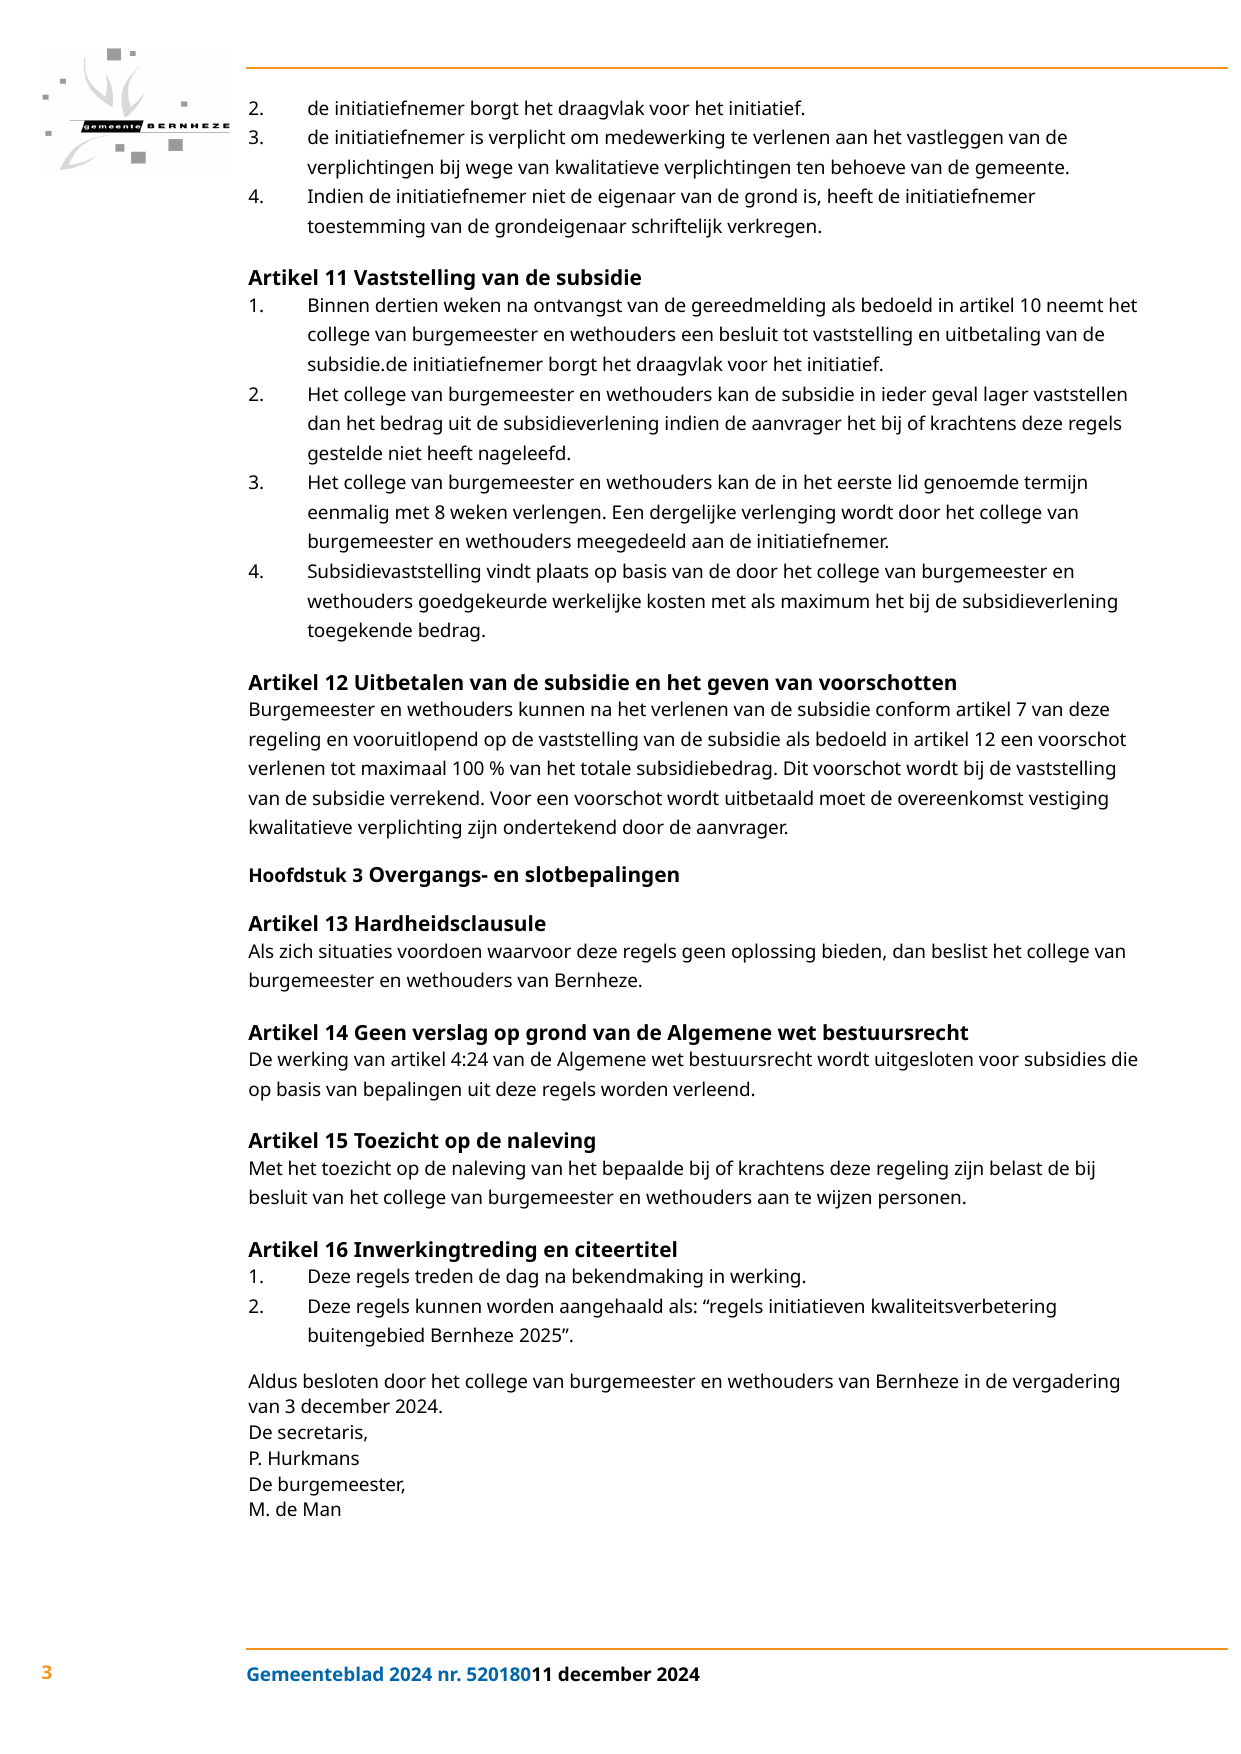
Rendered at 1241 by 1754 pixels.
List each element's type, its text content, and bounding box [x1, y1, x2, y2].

text Artikel 14 Geen verslag op grond van de Algemene wet bestuursrecht [248, 1018, 1152, 1046]
text Artikel 12 Uitbetalen van de subsidie en het geven van voorschotten [248, 668, 1152, 696]
text Artikel 13 Hardheidsclausule [248, 909, 1152, 938]
text De werking van artikel 4:24 van de Algemene wet bestuursrecht wordt uitgesloten voor subsidies die op basis van bepalingen uit deze regels worden verleend. [248, 1046, 1152, 1102]
text Burgemeester en wethouders kunnen na het verlenen van de subsidie conform artikel 7 van deze regeling en vooruitlopend op de vaststelling van de subsidie als bedoeld in artikel 12 een voorschot verlenen tot maximaal 100 % van het totale subsidiebedrag. Dit voorschot wordt bij de vaststelling van de subsidie verrekend. Voor een voorschot wordt uitbetaald moet de overeenkomst vestiging kwalitatieve verplichting zijn ondertekend door de aanvrager. [248, 696, 1152, 840]
list Het college van burgemeester en wethouders kan de subsidie in ieder geval lager vaststellen dan het bedrag uit de subsidieverlening indien de aanvrager het bij of krachtens deze regels gestelde niet heeft nageleefd. [248, 381, 1152, 466]
list de initiatiefnemer borgt het draagvlak voor het initiatief. [248, 95, 1152, 121]
text De burgemeester, [248, 1471, 1152, 1497]
list Binnen dertien weken na ontvangst van de gereedmelding als bedoeld in artikel 10 neemt het college van burgemeester en wethouders een besluit tot vaststelling en uitbetaling van de subsidie.de initiatiefnemer borgt het draagvlak voor het initiatief. [248, 292, 1152, 377]
text Artikel 11 Vaststelling van de subsidie [248, 263, 1152, 292]
list Indien de initiatiefnemer niet de eigenaar van de grond is, heeft de initiatiefnemer toestemming van de grondeigenaar schriftelijk verkregen. [248, 183, 1152, 239]
list de initiatiefnemer is verplicht om medewerking te verlenen aan het vastleggen van de verplichtingen bij wege van kwalitatieve verplichtingen ten behoeve van de gemeente. [248, 124, 1152, 180]
text Als zich situaties voordoen waarvoor deze regels geen oplossing bieden, dan beslist het college van burgemeester en wethouders van Bernheze. [248, 938, 1152, 993]
text Hoofdstuk 3 Overgangs- en slotbepalingen [248, 860, 1152, 889]
list Het college van burgemeester en wethouders kan de in het eerste lid genoemde termijn eenmalig met 8 weken verlengen. Een dergelijke verlenging wordt door het college van burgemeester en wethouders meegedeeld aan de initiatiefnemer. [248, 469, 1152, 554]
list Deze regels kunnen worden aangehaald als: “regels initiatieven kwaliteitsverbetering buitengebied Bernheze 2025”. [248, 1293, 1152, 1348]
text M. de Man [248, 1497, 1152, 1522]
picture [41, 47, 231, 172]
text Aldus besloten door het college van burgemeester en wethouders van Bernheze in de vergadering van 3 december 2024. [248, 1368, 1152, 1419]
text De secretaris, [248, 1419, 1152, 1445]
list Deze regels treden de dag na bekendmaking in werking. [248, 1263, 1152, 1289]
text P. Hurkmans [248, 1445, 1152, 1471]
text Met het toezicht op de naleving van het bepaalde bij of krachtens deze regeling zijn belast de bij besluit van het college van burgemeester en wethouders aan te wijzen personen. [248, 1155, 1152, 1210]
text Artikel 16 Inwerkingtreding en citeertitel [248, 1235, 1152, 1263]
text Artikel 15 Toezicht op de naleving [248, 1126, 1152, 1155]
list Subsidievaststelling vindt plaats op basis van de door het college van burgemeester en wethouders goedgekeurde werkelijke kosten met als maximum het bij de subsidieverlening toegekende bedrag. [248, 558, 1152, 643]
